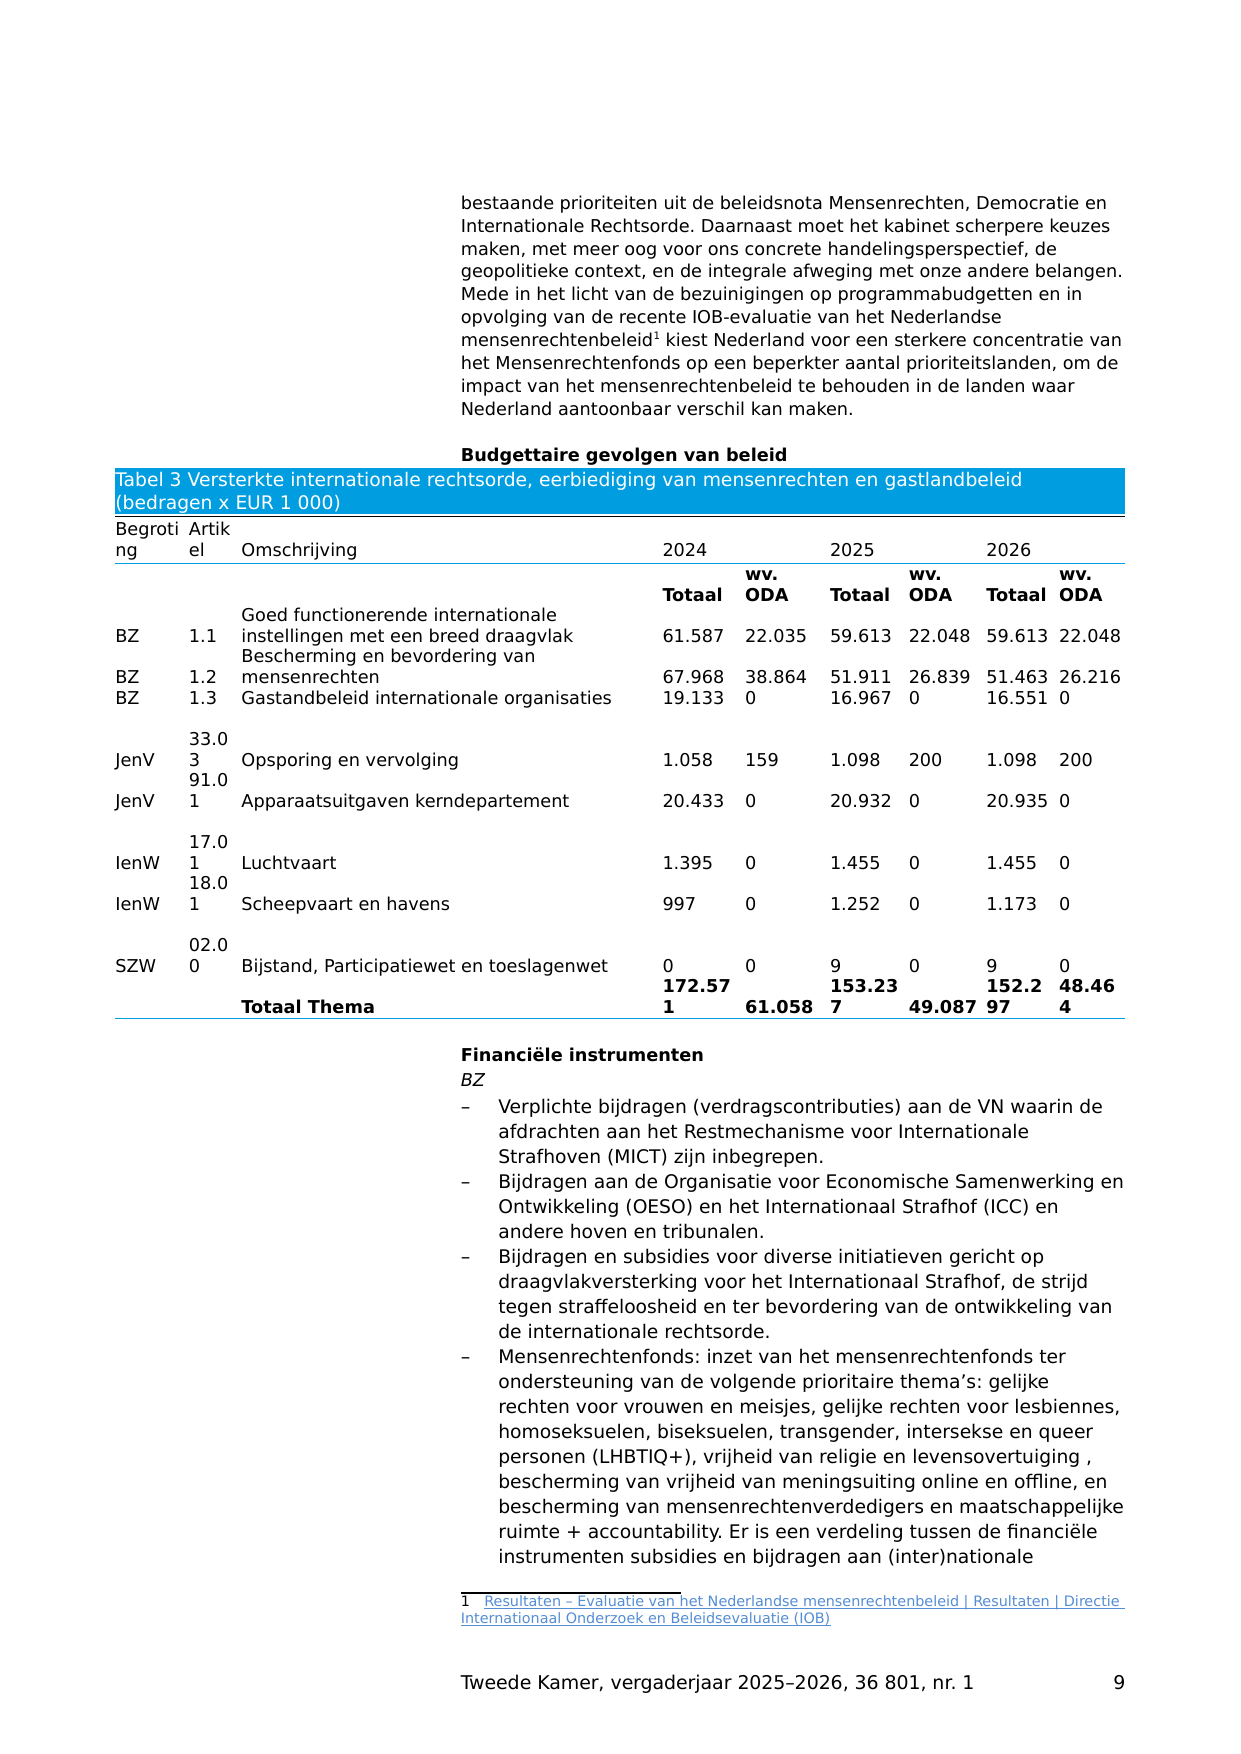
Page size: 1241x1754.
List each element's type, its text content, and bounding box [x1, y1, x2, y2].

table_cell [186, 915, 238, 935]
table_cell 0 [1056, 873, 1125, 914]
table_cell 22.048 [1056, 605, 1125, 646]
table_cell 1.058 [659, 729, 742, 770]
table_cell 9 [827, 935, 906, 976]
table_cell JenV [115, 729, 186, 770]
table_cell 61.058 [742, 976, 827, 1018]
table_cell Totaal [983, 564, 1056, 605]
table_cell 0 [906, 935, 983, 976]
table_cell 16.551 [983, 688, 1056, 708]
table_cell 2026 [983, 517, 1056, 563]
table_cell [115, 564, 186, 605]
table_cell [742, 915, 827, 935]
table_cell 0 [742, 688, 827, 708]
table_cell 0 [1056, 770, 1125, 811]
table_cell Artikel [186, 517, 238, 563]
table_cell 22.035 [742, 605, 827, 646]
table_cell [186, 708, 238, 729]
table_cell 0 [906, 770, 983, 811]
table_cell 0 [1056, 935, 1125, 976]
table_cell 1.098 [983, 729, 1056, 770]
list Bĳdragen en subsidies voor diverse initiatieven gericht op draagvlakversterking voor het Internationaal Strafhof, de strĳd tegen straffeloosheid en ter bevordering van de ontwikkeling van de internationale rechtsorde. [461, 1243, 1125, 1343]
table_cell 0 [659, 935, 742, 976]
table_cell 59.613 [983, 605, 1056, 646]
text Budgettaire gevolgen van beleid [461, 443, 1125, 466]
table_cell [238, 915, 659, 935]
table_cell IenW [115, 873, 186, 914]
table_cell 0 [1056, 688, 1125, 708]
table_cell 0 [742, 770, 827, 811]
table_cell [983, 708, 1056, 729]
table_cell Bescherming en bevordering van mensenrechten [238, 646, 659, 688]
table_cell [1056, 708, 1125, 729]
table_cell 9 [983, 935, 1056, 976]
list Bĳdragen aan de Organisatie voor Economische Samenwerking en Ontwikkeling (OESO) en het Internationaal Strafhof (ICC) en andere hoven en tribunalen. [461, 1168, 1125, 1243]
table_cell 2024 [659, 517, 742, 563]
table_cell [983, 915, 1056, 935]
table_cell 51.463 [983, 646, 1056, 688]
table_cell 997 [659, 873, 742, 914]
table_cell [238, 811, 659, 832]
table_cell BZ [115, 646, 186, 688]
table_cell [115, 976, 186, 1018]
list Mensenrechtenfonds: inzet van het mensenrechtenfonds ter ondersteuning van de volgende prioritaire thema’s: gelĳke rechten voor vrouwen en meisjes, gelĳke rechten voor lesbiennes, homoseksuelen, biseksuelen, transgender, intersekse en queer personen (LHBTIQ+), vrĳheid van religie en levensovertuiging , bescherming van vrĳheid van meningsuiting online en offline, en bescherming van mensenrechtenverdedigers en maatschappelijke ruimte + accountability. Er is een verdeling tussen de financiële instrumenten subsidies en bĳdragen aan (inter)nationale [461, 1343, 1125, 1568]
text bestaande prioriteiten uit de beleidsnota Mensenrechten, Democratie en Internationale Rechtsorde. Daarnaast moet het kabinet scherpere keuzes maken, met meer oog voor ons concrete handelingsperspectief, de geopolitieke context, en de integrale afweging met onze andere belangen. Mede in het licht van de bezuinigingen op programmabudgetten en in opvolging van de recente IOB-evaluatie van het Nederlandse mensenrechtenbeleid kiest Nederland voor een sterkere concentratie van het Mensenrechtenfonds op een beperkter aantal prioriteitslanden, om de impact van het mensenrechtenbeleid te behouden in de landen waar Nederland aantoonbaar verschil kan maken. [461, 191, 1125, 420]
table_cell 159 [742, 729, 827, 770]
table_cell wv. ODA [1056, 564, 1125, 605]
table_cell 16.967 [827, 688, 906, 708]
table_cell 22.048 [906, 605, 983, 646]
table_cell 20.932 [827, 770, 906, 811]
table_cell 153.237 [827, 976, 906, 1018]
table_cell [906, 708, 983, 729]
table_cell Opsporing en vervolging [238, 729, 659, 770]
table_cell 1.2 [186, 646, 238, 688]
table_cell 1.455 [827, 832, 906, 873]
table_cell 0 [742, 935, 827, 976]
text BZ [461, 1068, 1125, 1091]
text Financiële instrumenten [461, 1043, 1125, 1066]
table_cell 200 [1056, 729, 1125, 770]
table_cell Bijstand, Participatiewet en toeslagenwet [238, 935, 659, 976]
table_cell [238, 564, 659, 605]
table_cell [906, 517, 983, 563]
table_cell 200 [906, 729, 983, 770]
table_cell [827, 811, 906, 832]
table_cell 91.01 [186, 770, 238, 811]
table_cell SZW [115, 935, 186, 976]
table_cell [115, 811, 186, 832]
table_cell 0 [1056, 832, 1125, 873]
table_cell [115, 708, 186, 729]
table_cell 1.395 [659, 832, 742, 873]
table_cell 172.571 [659, 976, 742, 1018]
table_cell 61.587 [659, 605, 742, 646]
table_cell wv. ODA [742, 564, 827, 605]
table_cell [1056, 517, 1125, 563]
table_cell Luchtvaart [238, 832, 659, 873]
table_cell Goed functionerende internationale instellingen met een breed draagvlak [238, 605, 659, 646]
table_cell 19.133 [659, 688, 742, 708]
text __Resultaten – Evaluatie van het Nederlandse mensenrechtenbeleid | Resultaten | Directie Internationaal Onderzoek en Beleidsevaluatie (IOB) [461, 1593, 1125, 1627]
table_cell Totaal [827, 564, 906, 605]
table_cell 0 [906, 832, 983, 873]
table_cell 2025 [827, 517, 906, 563]
table_cell BZ [115, 688, 186, 708]
table_cell Omschrijving [238, 517, 659, 563]
table_cell wv. ODA [906, 564, 983, 605]
table_cell 18.01 [186, 873, 238, 914]
table_cell [742, 708, 827, 729]
table_cell [827, 915, 906, 935]
table_cell 17.01 [186, 832, 238, 873]
table_cell 0 [906, 873, 983, 914]
table_cell IenW [115, 832, 186, 873]
list Verplichte bĳdragen (verdragscontributies) aan de VN waarin de afdrachten aan het Restmechanisme voor Internationale Strafhoven (MICT) zĳn inbegrepen. [461, 1093, 1125, 1168]
table_cell 0 [906, 688, 983, 708]
table_cell 1.173 [983, 873, 1056, 914]
table_cell 0 [742, 873, 827, 914]
table_cell Totaal [659, 564, 742, 605]
table_cell 49.087 [906, 976, 983, 1018]
table_cell 48.464 [1056, 976, 1125, 1018]
table_cell [238, 708, 659, 729]
table_cell 0 [742, 832, 827, 873]
table_cell 1.1 [186, 605, 238, 646]
table_cell [186, 564, 238, 605]
table_cell [827, 708, 906, 729]
table_cell 51.911 [827, 646, 906, 688]
table_cell 20.433 [659, 770, 742, 811]
table_cell [186, 811, 238, 832]
table_cell [1056, 915, 1125, 935]
table_cell Begroting [115, 517, 186, 563]
table_cell BZ [115, 605, 186, 646]
table_cell Scheepvaart en havens [238, 873, 659, 914]
table_cell [742, 811, 827, 832]
table_cell [906, 915, 983, 935]
table_cell [659, 708, 742, 729]
table_cell [1056, 811, 1125, 832]
table_cell [186, 976, 238, 1018]
table_cell 20.935 [983, 770, 1056, 811]
table_cell Gastandbeleid internationale organisaties [238, 688, 659, 708]
table_cell JenV [115, 770, 186, 811]
table_cell 33.03 [186, 729, 238, 770]
table_cell [906, 811, 983, 832]
table_cell [742, 517, 827, 563]
table_cell Totaal Thema [238, 976, 659, 1018]
table_cell Apparaatsuitgaven kerndepartement [238, 770, 659, 811]
table_cell [659, 811, 742, 832]
table_cell 02.00 [186, 935, 238, 976]
table_cell 152.297 [983, 976, 1056, 1018]
table_cell 1.252 [827, 873, 906, 914]
table_cell [983, 811, 1056, 832]
table_cell 26.839 [906, 646, 983, 688]
table_cell 59.613 [827, 605, 906, 646]
table_cell 67.968 [659, 646, 742, 688]
table_cell [115, 915, 186, 935]
table_cell 38.864 [742, 646, 827, 688]
table_cell 26.216 [1056, 646, 1125, 688]
table_cell [659, 915, 742, 935]
table_cell 1.455 [983, 832, 1056, 873]
table_cell 1.098 [827, 729, 906, 770]
table_cell 1.3 [186, 688, 238, 708]
